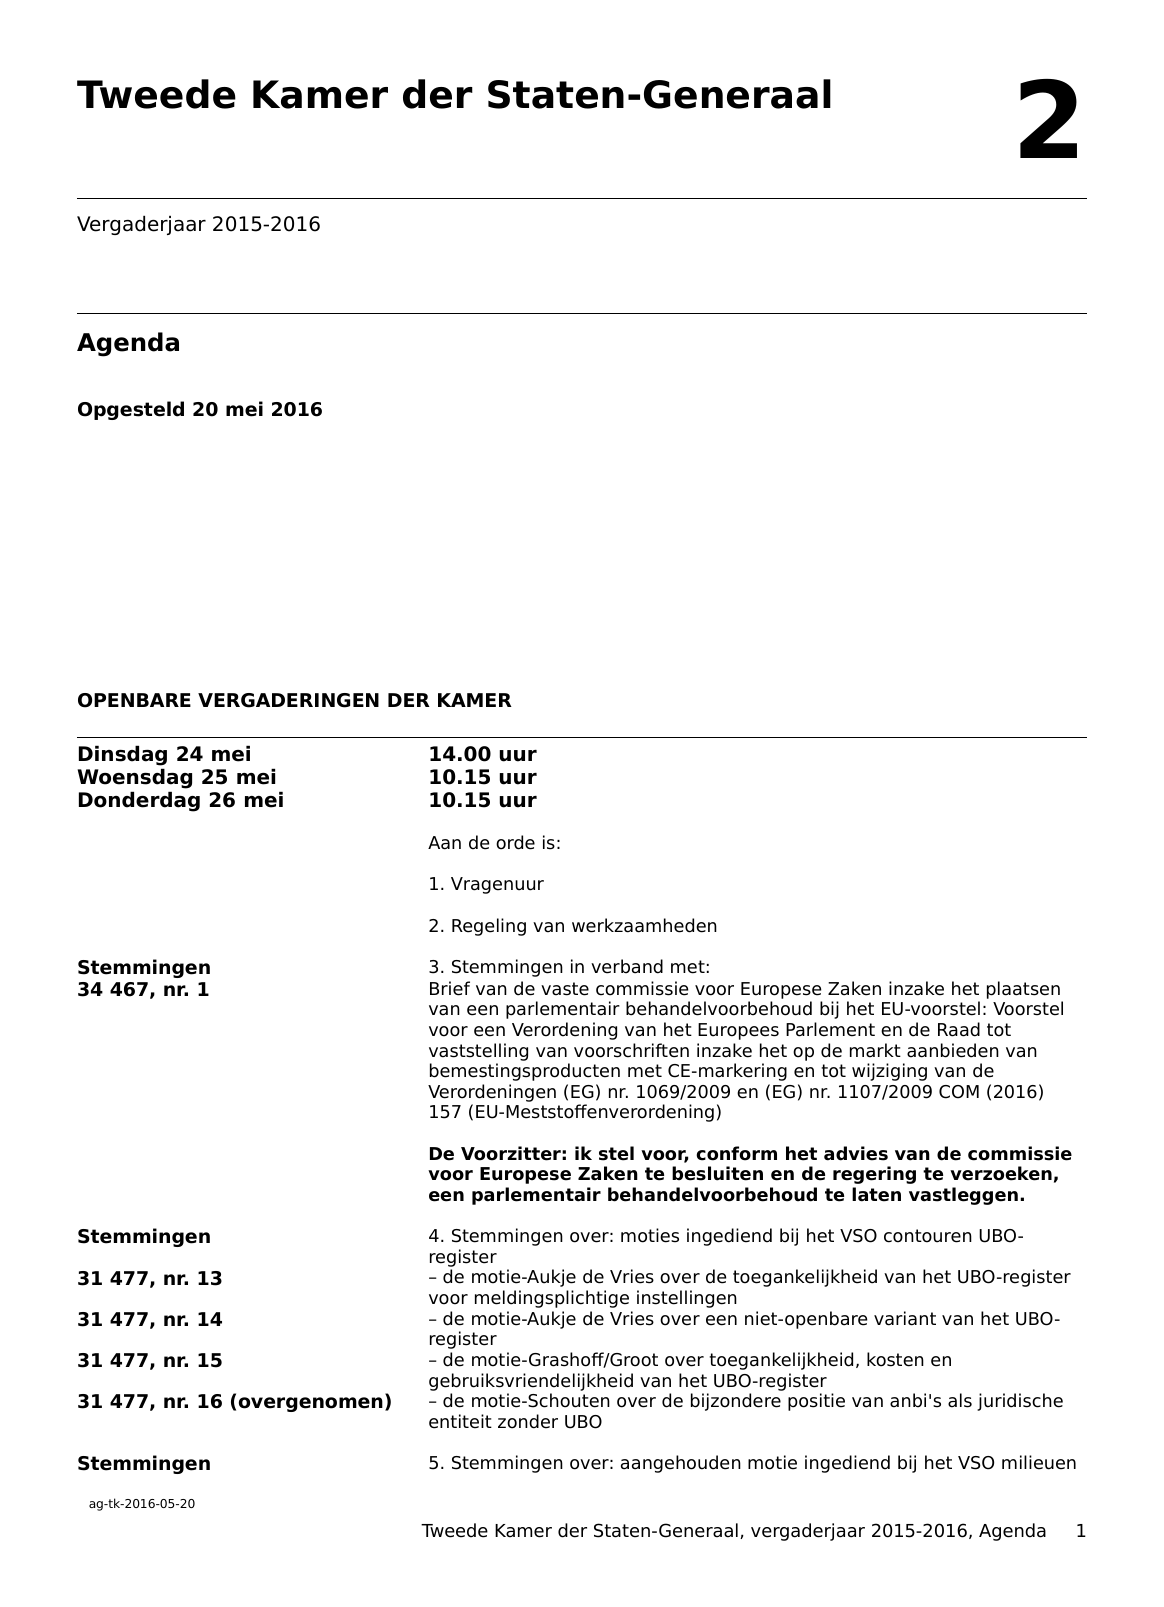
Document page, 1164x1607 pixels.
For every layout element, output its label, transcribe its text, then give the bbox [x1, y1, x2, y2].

table_cell [422, 895, 1087, 916]
table_cell 31 477, nr. 14 [77, 1309, 404, 1350]
table_cell Woensdag 25 mei [77, 766, 404, 789]
table_cell 2. Regeling van werkzaamheden [422, 916, 1087, 936]
table_cell [77, 854, 404, 874]
table_cell [77, 916, 404, 936]
table_cell [405, 766, 422, 789]
table_cell [405, 1144, 422, 1206]
table_cell [77, 813, 404, 833]
table_cell [422, 1206, 1087, 1226]
table_cell [77, 895, 404, 916]
table_header 14.00 uur [422, 738, 1087, 766]
table_cell – de motie-Aukje de Vries over een niet-openbare variant van het UBO-register [422, 1309, 1087, 1350]
table_cell [405, 979, 422, 1123]
table_cell 31 477, nr. 16 (overgenomen) [77, 1391, 404, 1432]
table_cell [405, 1350, 422, 1391]
table_cell [405, 1433, 422, 1453]
table_cell 1. Vragenuur [422, 874, 1087, 895]
table_header Tweede Kamer der Staten-Generaal [77, 59, 886, 198]
table_cell [422, 1433, 1087, 1453]
table_cell [405, 936, 422, 957]
table_header Dinsdag 24 mei [77, 738, 404, 766]
table_cell 34 467, nr. 1 [77, 979, 404, 1123]
table_cell [405, 1123, 422, 1144]
table_cell Stemmingen [77, 1226, 404, 1267]
subtitle OPENBARE VERGADERINGEN DER KAMER [77, 690, 1087, 712]
table_cell [422, 1123, 1087, 1144]
table_cell [77, 936, 404, 957]
table_cell [405, 789, 422, 812]
table_cell [405, 1268, 422, 1309]
table_cell – de motie-Aukje de Vries over de toegankelijkheid van het UBO-register voor meldingsplichtige instellingen [422, 1268, 1087, 1309]
table_cell [422, 314, 1087, 357]
text Opgesteld 20 mei 2016 [77, 399, 1087, 421]
table_cell [405, 895, 422, 916]
table_cell [422, 854, 1087, 874]
table_cell Agenda [77, 314, 422, 357]
table_header 2 [886, 59, 1087, 198]
table_cell 4. Stemmingen over: moties ingediend bij het VSO contouren UBO-register [422, 1226, 1087, 1267]
table_cell 31 477, nr. 15 [77, 1350, 404, 1391]
table_cell [77, 833, 404, 854]
table_cell 5. Stemmingen over: aangehouden motie ingediend bij het VSO milieuen [422, 1453, 1087, 1475]
table_cell [405, 1453, 422, 1475]
table_cell Aan de orde is: [422, 833, 1087, 854]
table_cell [422, 813, 1087, 833]
table_cell – de motie-Schouten over de bijzondere positie van anbi's als juridische entiteit zonder UBO [422, 1391, 1087, 1432]
table_cell [405, 833, 422, 854]
table_cell Stemmingen [77, 1453, 404, 1475]
table_header [405, 738, 422, 766]
table_cell – de motie-Grashoff/Groot over toegankelijkheid, kosten en gebruiksvriendelijkheid van het UBO-register [422, 1350, 1087, 1391]
table_cell [405, 1206, 422, 1226]
table_cell Stemmingen [77, 957, 404, 979]
table_cell De Voorzitter: ik stel voor, conform het advies van de commissie voor Europese Zaken te besluiten en de regering te verzoeken, een parlementair behandelvoorbehoud te laten vastleggen. [422, 1144, 1087, 1206]
table_cell [405, 813, 422, 833]
table_cell [405, 854, 422, 874]
table_cell [77, 874, 404, 895]
table_cell Donderdag 26 mei [77, 789, 404, 812]
table_cell [405, 1309, 422, 1350]
table_cell [77, 1206, 404, 1226]
table_cell [77, 1123, 404, 1144]
table_cell [405, 916, 422, 936]
table_cell 3. Stemmingen in verband met: [422, 957, 1087, 979]
table_cell [405, 874, 422, 895]
table_cell Vergaderjaar 2015-2016 [77, 199, 1087, 313]
table_cell 10.15 uur [422, 766, 1087, 789]
table_cell [405, 1226, 422, 1267]
table_cell [77, 1144, 404, 1206]
table_cell Brief van de vaste commissie voor Europese Zaken inzake het plaatsen van een parlementair behandelvoorbehoud bij het EU-voorstel: Voorstel voor een Verordening van het Europees Parlement en de Raad tot vaststelling van voorschriften inzake het op de markt aanbieden van bemestingsproducten met CE-markering en tot wijziging van de Verordeningen (EG) nr. 1069/2009 en (EG) nr. 1107/2009 COM (2016) 157 (EU-Meststoffenverordening) [422, 979, 1087, 1123]
text ag-tk-2016-05-20 [88, 1497, 323, 1511]
table_cell 10.15 uur [422, 789, 1087, 812]
table_cell [77, 1433, 404, 1453]
table_cell 31 477, nr. 13 [77, 1268, 404, 1309]
table_cell [422, 936, 1087, 957]
table_cell [405, 957, 422, 979]
table_cell [405, 1391, 422, 1432]
